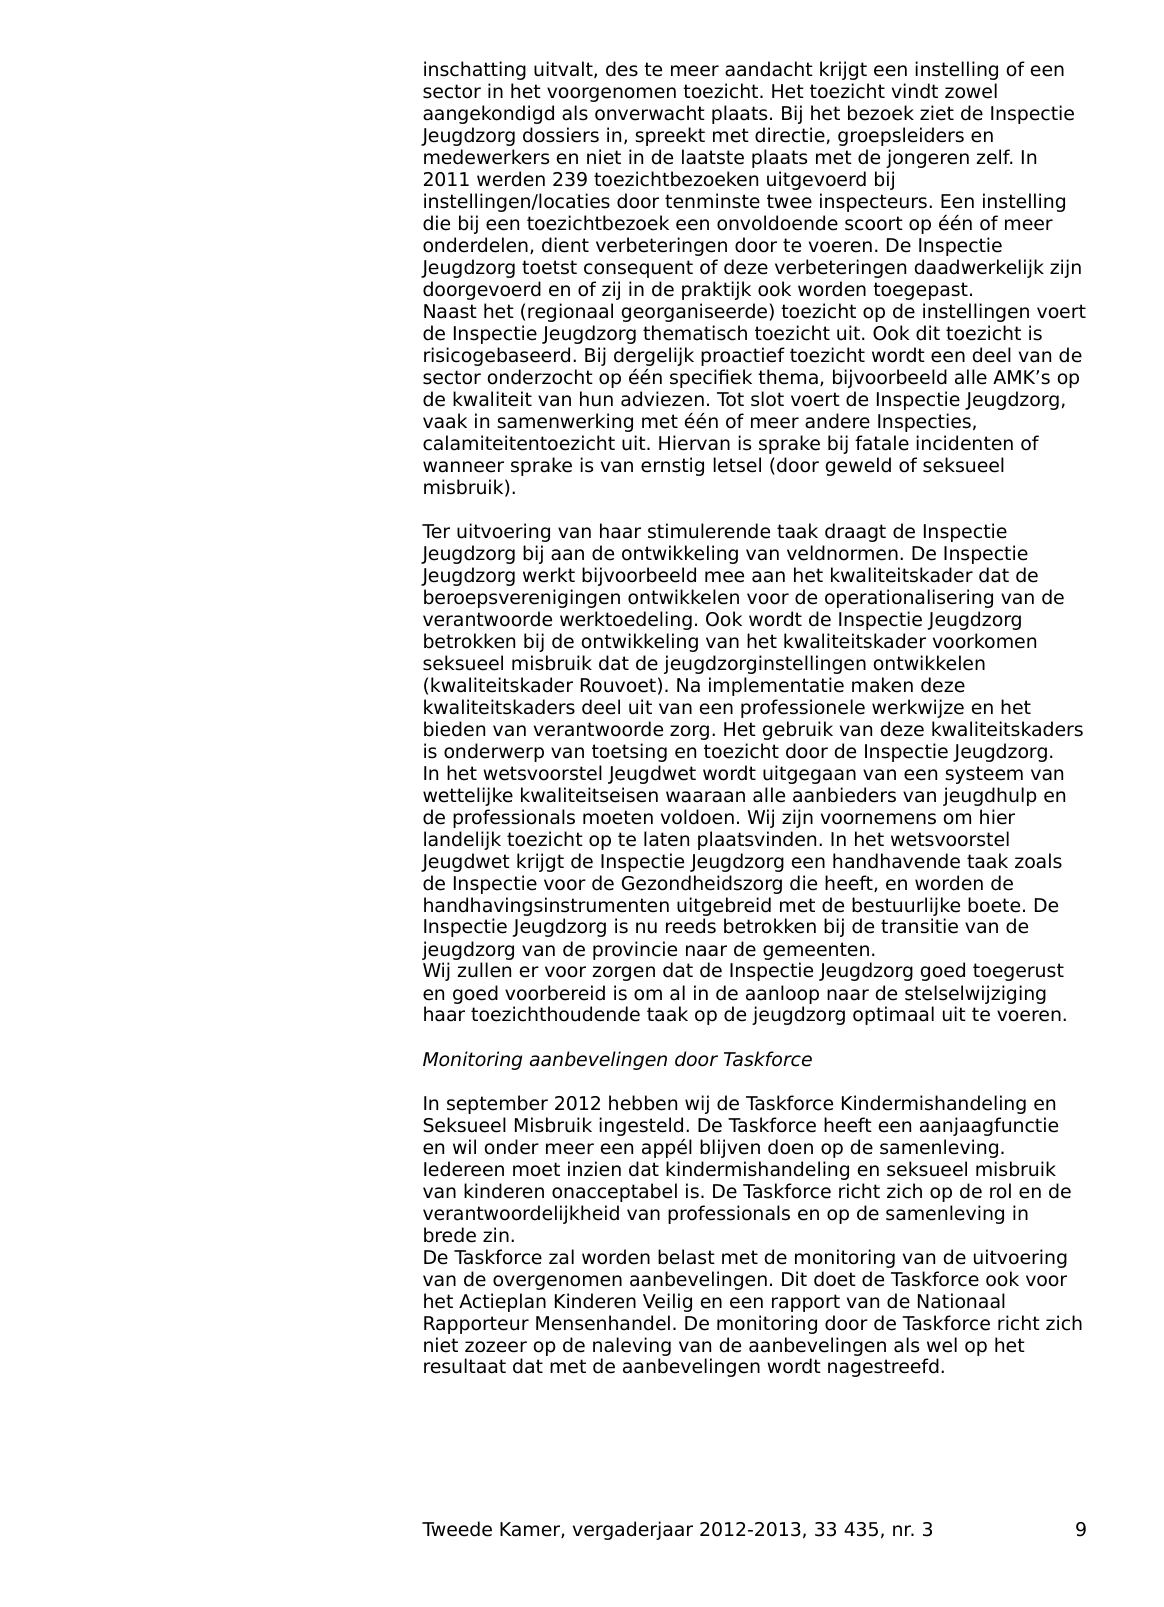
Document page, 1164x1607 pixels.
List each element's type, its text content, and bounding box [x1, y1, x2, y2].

text De Taskforce zal worden belast met de monitoring van de uitvoering van de overgenomen aanbevelingen. Dit doet de Taskforce ook voor het Actieplan Kinderen Veilig en een rapport van de Nationaal Rapporteur Mensenhandel. De monitoring door de Taskforce richt zich niet zozeer op de naleving van de aanbevelingen als wel op het resultaat dat met de aanbevelingen wordt nagestreefd. [422, 1247, 1087, 1378]
subtitle Monitoring aanbevelingen door Taskforce [422, 1048, 1087, 1071]
text In het wetsvoorstel Jeugdwet wordt uitgegaan van een systeem van wettelijke kwaliteitseisen waaraan alle aanbieders van jeugdhulp en de professionals moeten voldoen. Wij zijn voornemens om hier landelijk toezicht op te laten plaatsvinden. In het wetsvoorstel Jeugdwet krijgt de Inspectie Jeugdzorg een handhavende taak zoals de Inspectie voor de Gezondheidszorg die heeft, en worden de handhavingsinstrumenten uitgebreid met de bestuurlijke boete. De Inspectie Jeugdzorg is nu reeds betrokken bij de transitie van de jeugdzorg van de provincie naar de gemeenten. [422, 763, 1087, 960]
text Naast het (regionaal georganiseerde) toezicht op de instellingen voert de Inspectie Jeugdzorg thematisch toezicht uit. Ook dit toezicht is risicogebaseerd. Bij dergelijk proactief toezicht wordt een deel van de sector onderzocht op één specifiek thema, bijvoorbeeld alle AMK’s op de kwaliteit van hun adviezen. Tot slot voert de Inspectie Jeugdzorg, vaak in samenwerking met één of meer andere Inspecties, calamiteitentoezicht uit. Hiervan is sprake bij fatale incidenten of wanneer sprake is van ernstig letsel (door geweld of seksueel misbruik). [422, 301, 1087, 499]
text Ter uitvoering van haar stimulerende taak draagt de Inspectie Jeugdzorg bij aan de ontwikkeling van veldnormen. De Inspectie Jeugdzorg werkt bijvoorbeeld mee aan het kwaliteitskader dat de beroepsverenigingen ontwikkelen voor de operationalisering van de verantwoorde werktoedeling. Ook wordt de Inspectie Jeugdzorg betrokken bij de ontwikkeling van het kwaliteitskader voorkomen seksueel misbruik dat de jeugdzorginstellingen ontwikkelen (kwaliteitskader Rouvoet). Na implementatie maken deze kwaliteitskaders deel uit van een professionele werkwijze en het bieden van verantwoorde zorg. Het gebruik van deze kwaliteitskaders is onderwerp van toetsing en toezicht door de Inspectie Jeugdzorg. [422, 521, 1087, 763]
text Wij zullen er voor zorgen dat de Inspectie Jeugdzorg goed toegerust en goed voorbereid is om al in de aanloop naar de stelselwijziging haar toezichthoudende taak op de jeugdzorg optimaal uit te voeren. [422, 960, 1087, 1026]
text In september 2012 hebben wij de Taskforce Kindermishandeling en Seksueel Misbruik ingesteld. De Taskforce heeft een aanjaagfunctie en wil onder meer een appél blijven doen op de samenleving. Iedereen moet inzien dat kindermishandeling en seksueel misbruik van kinderen onacceptabel is. De Taskforce richt zich op de rol en de verantwoordelijkheid van professionals en op de samenleving in brede zin. [422, 1093, 1087, 1247]
text inschatting uitvalt, des te meer aandacht krijgt een instelling of een sector in het voorgenomen toezicht. Het toezicht vindt zowel aangekondigd als onverwacht plaats. Bij het bezoek ziet de Inspectie Jeugdzorg dossiers in, spreekt met directie, groepsleiders en medewerkers en niet in de laatste plaats met de jongeren zelf. In 2011 werden 239 toezichtbezoeken uitgevoerd bij instellingen/locaties door tenminste twee inspecteurs. Een instelling die bij een toezichtbezoek een onvoldoende scoort op één of meer onderdelen, dient verbeteringen door te voeren. De Inspectie Jeugdzorg toetst consequent of deze verbeteringen daadwerkelijk zijn doorgevoerd en of zij in de praktijk ook worden toegepast. [422, 59, 1087, 301]
